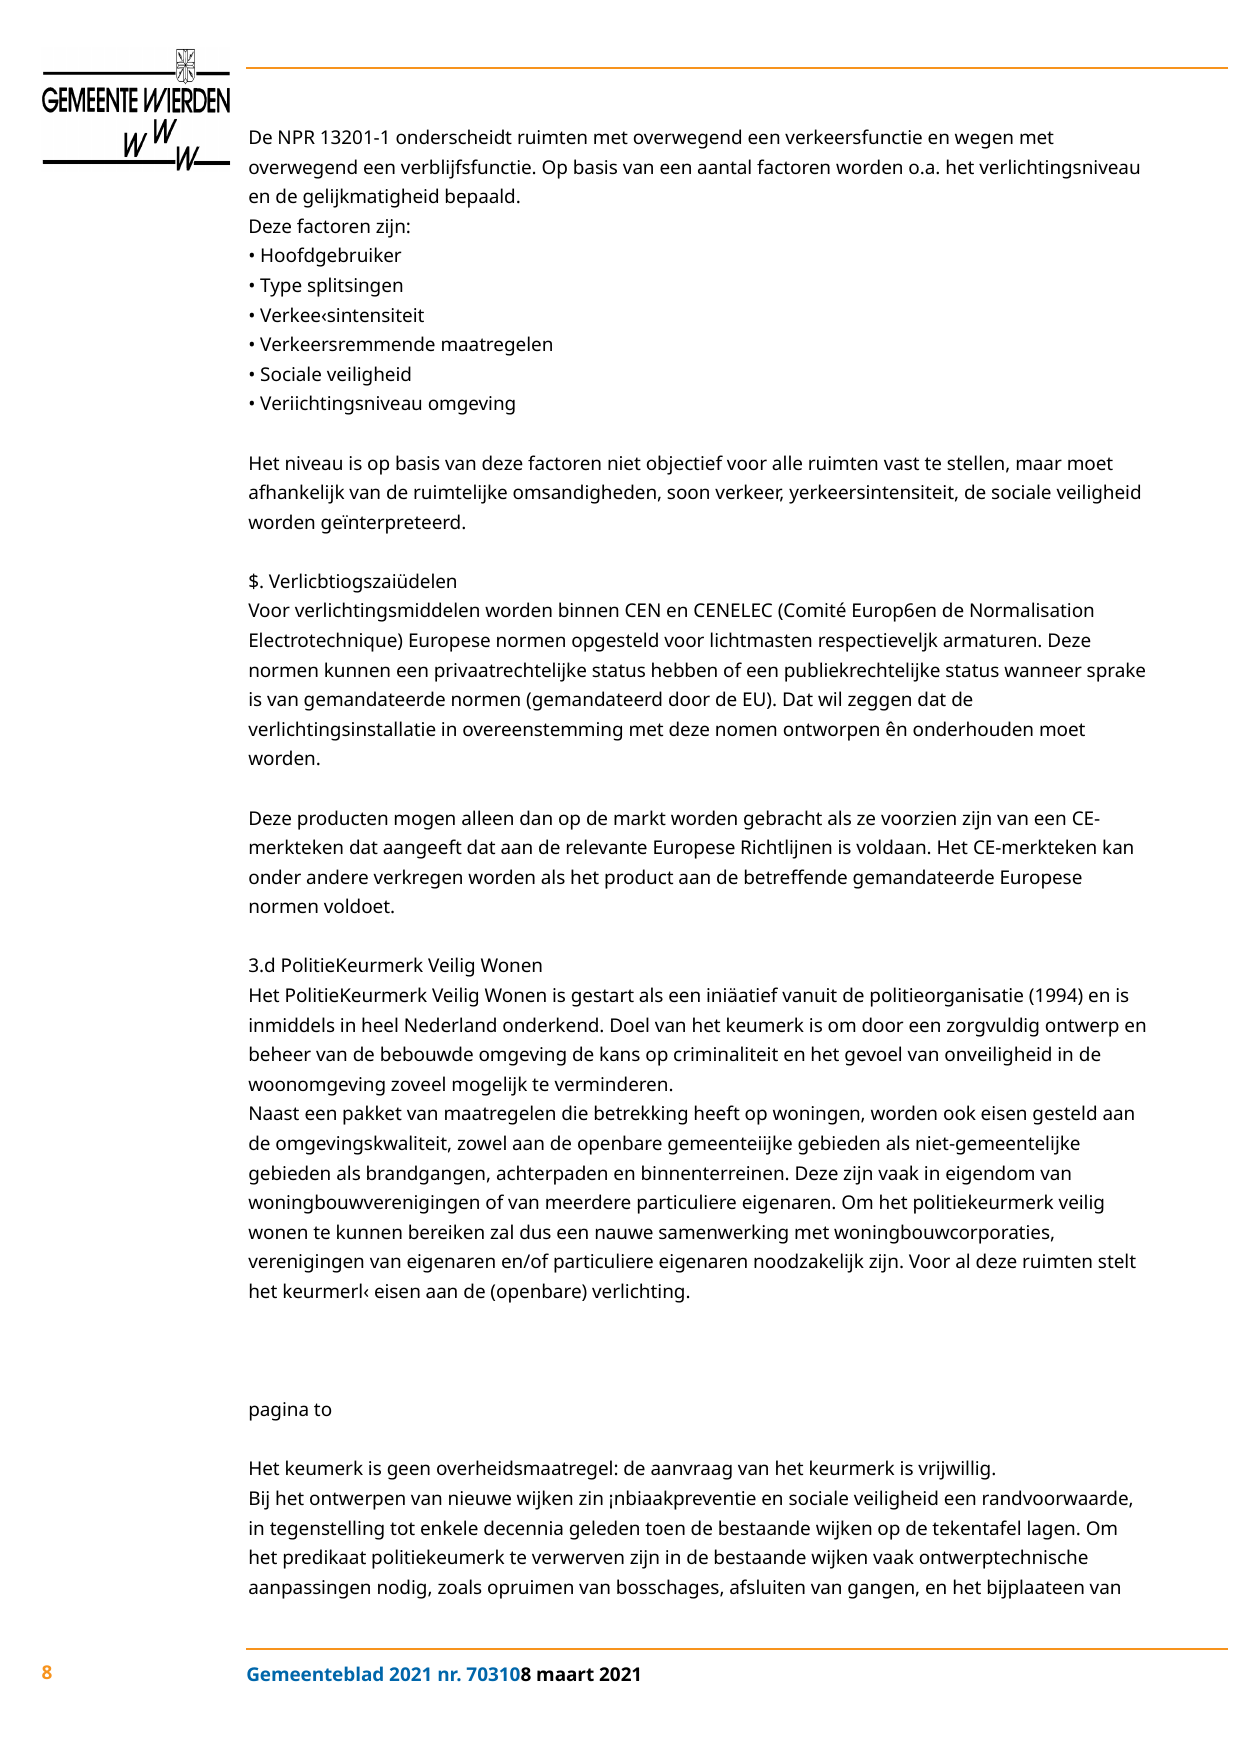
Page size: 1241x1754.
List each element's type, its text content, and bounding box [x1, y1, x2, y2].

text Bij het ontwerpen van nieuwe wijken zin ¡nbiaakpreventie en sociale veiligheid een randvoorwaarde, in tegenstelling tot enkele decennia geleden toen de bestaande wijken op de tekentafel lagen. Om het predikaat politiekeumerk te verwerven zijn in de bestaande wijken vaak ontwerptechnische aanpassingen nodig, zoals opruimen van bosschages, afsluiten van gangen, en het bijplaateen van [248, 1485, 1152, 1600]
text Het keumerk is geen overheidsmaatregel: de aanvraag van het keurmerk is vrijwillig. [248, 1456, 1152, 1481]
text • Hoofdgebruiker [248, 243, 1152, 268]
text • Verkeersremmende maatregelen [248, 331, 1152, 357]
picture [41, 47, 231, 172]
text • Type splitsingen [248, 272, 1152, 298]
text Voor verlichtingsmiddelen worden binnen CEN en CENELEC (Comité Europ6en de Normalisation Electrotechnique) Europese normen opgesteld voor lichtmasten respectieveljk armaturen. Deze normen kunnen een privaatrechtelijke status hebben of een publiekrechtelijke status wanneer sprake is van gemandateerde normen (gemandateerd door de EU). Dat wil zeggen dat de verlichtingsinstallatie in overeenstemming met deze nomen ontworpen ên onderhouden moet worden. [248, 598, 1152, 771]
text • Veriichtingsniveau omgeving [248, 391, 1152, 416]
text Deze producten mogen alleen dan op de markt worden gebracht als ze voorzien zijn van een CE- merkteken dat aangeeft dat aan de relevante Europese Richtlijnen is voldaan. Het CE-merkteken kan onder andere verkregen worden als het product aan de betreffende gemandateerde Europese normen voldoet. [248, 805, 1152, 919]
text $. Verlicbtiogszaiüdelen [248, 568, 1152, 594]
text Het niveau is op basis van deze factoren niet objectief voor alle ruimten vast te stellen, maar moet afhankelijk van de ruimtelijke omsandigheden, soon verkeer, yerkeersintensiteit, de sociale veiligheid worden geïnterpreteerd. [248, 450, 1152, 535]
text Naast een pakket van maatregelen die betrekking heeft op woningen, worden ook eisen gesteld aan de omgevingskwaliteit, zowel aan de openbare gemeenteiijke gebieden als niet-gemeentelijke gebieden als brandgangen, achterpaden en binnenterreinen. Deze zijn vaak in eigendom van woningbouwverenigingen of van meerdere particuliere eigenaren. Om het politiekeurmerk veilig wonen te kunnen bereiken zal dus een nauwe samenwerking met woningbouwcorporaties, verenigingen van eigenaren en/of particuliere eigenaren noodzakelijk zijn. Voor al deze ruimten stelt het keurmerl‹ eisen aan de (openbare) verlichting. [248, 1101, 1152, 1304]
text Deze factoren zijn: [248, 213, 1152, 239]
text • Verkee‹sintensiteit [248, 302, 1152, 328]
text • Sociale veiligheid [248, 361, 1152, 387]
text pagina to [248, 1396, 1152, 1422]
text De NPR 13201-1 onderscheidt ruimten met overwegend een verkeersfunctie en wegen met overwegend een verblijfsfunctie. Op basis van een aantal factoren worden o.a. het verlichtingsniveau en de gelijkmatigheid bepaald. [248, 124, 1152, 209]
text 3.d PolitieKeurmerk Veilig Wonen [248, 953, 1152, 978]
text Het PolitieKeurmerk Veilig Wonen is gestart als een iniäatief vanuit de politieorganisatie (1994) en is inmiddels in heel Nederland onderkend. Doel van het keumerk is om door een zorgvuldig ontwerp en beheer van de bebouwde omgeving de kans op criminaliteit en het gevoel van onveiligheid in de woonomgeving zoveel mogelijk te verminderen. [248, 982, 1152, 1097]
